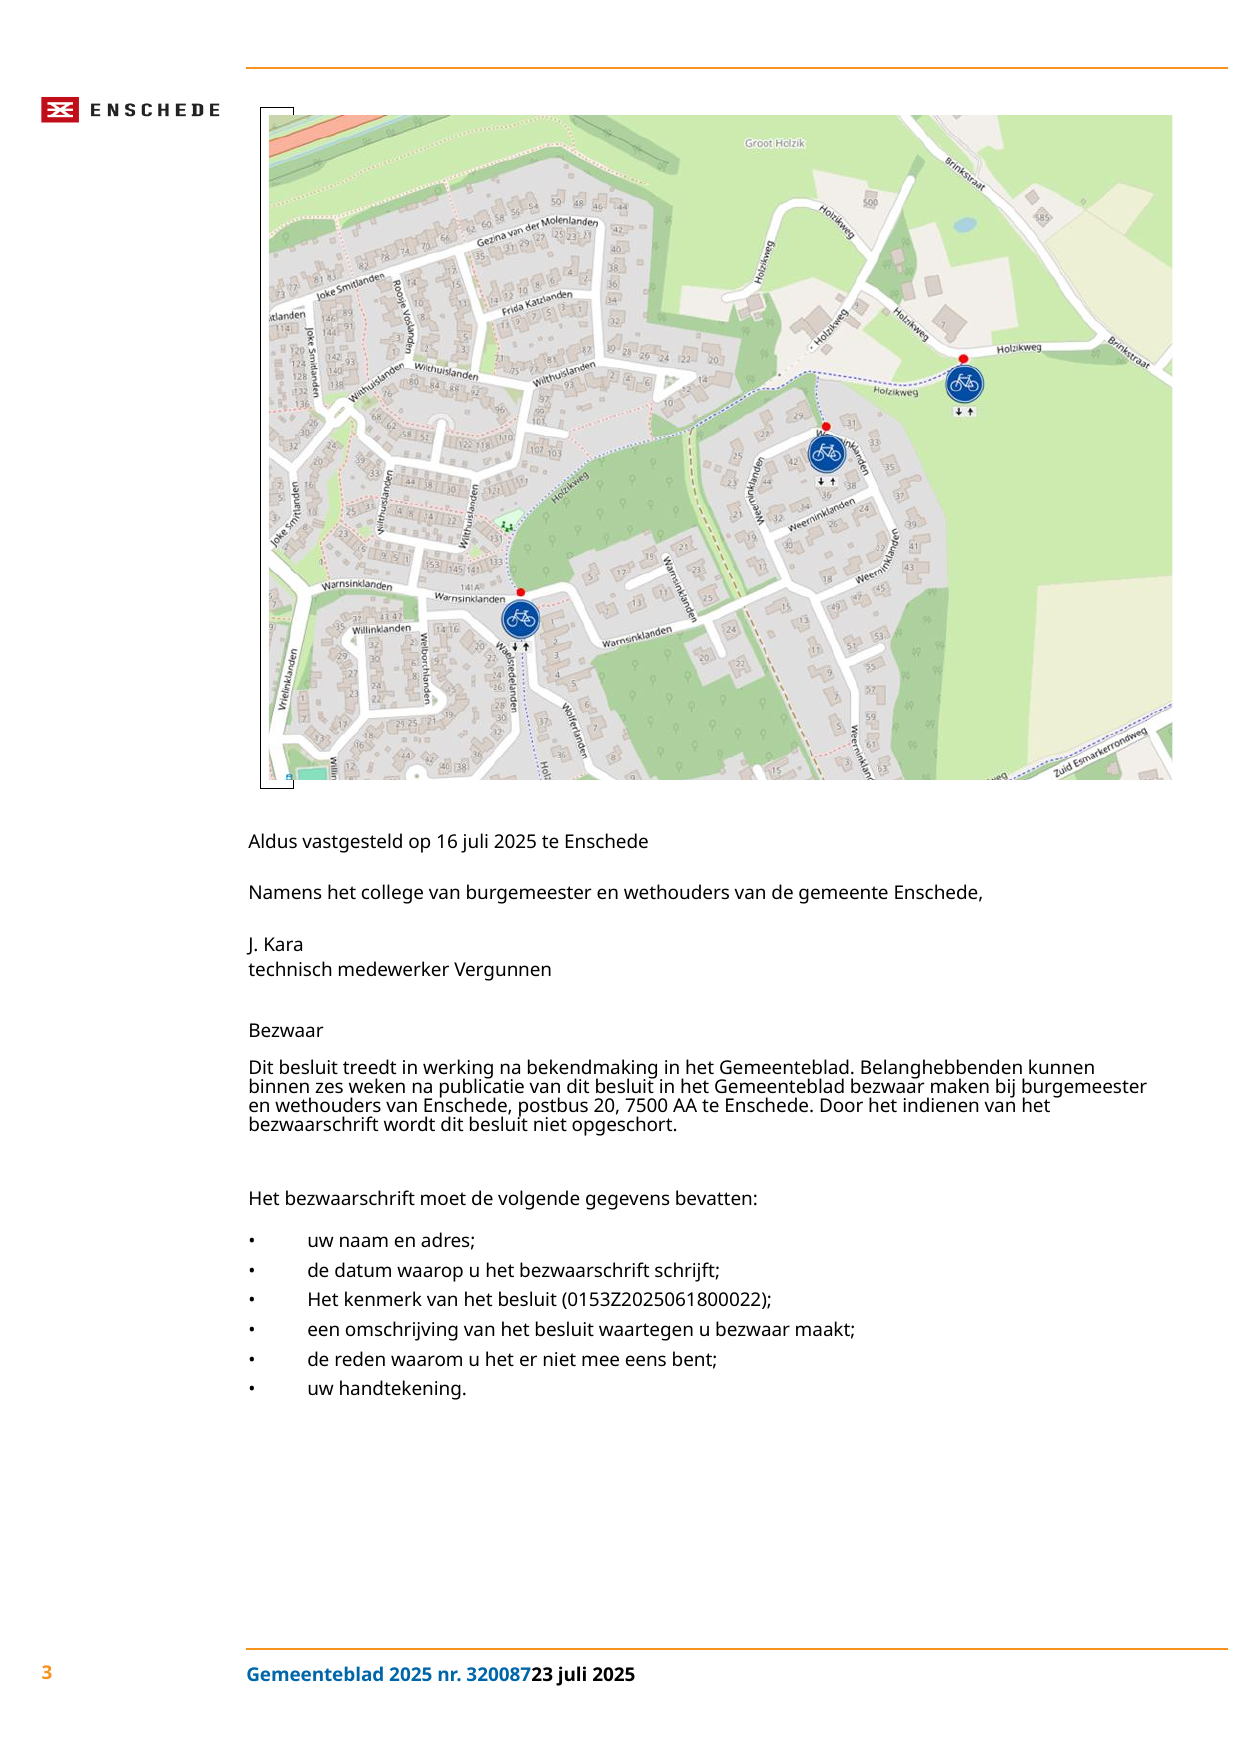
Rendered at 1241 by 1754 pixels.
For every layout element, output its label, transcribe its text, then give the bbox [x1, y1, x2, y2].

text Aldus vastgesteld op 16 juli 2025 te Enschede [248, 828, 1152, 854]
list uw handtekening. [248, 1375, 1152, 1401]
list de datum waarop u het bezwaarschrift schrijft; [248, 1257, 1152, 1283]
picture [41, 47, 231, 172]
text Het bezwaarschrift moet de volgende gegevens bevatten: [248, 1190, 1152, 1210]
list de reden waarom u het er niet mee eens bent; [248, 1346, 1152, 1371]
text technisch medewerker Vergunnen [248, 957, 1152, 982]
picture [268, 115, 1173, 780]
text Dit besluit treedt in werking na bekendmaking in het Gemeenteblad. Belanghebbenden kunnen binnen zes weken na publicatie van dit besluit in het Gemeenteblad bezwaar maken bij burgemeester en wethouders van Enschede, postbus 20, 7500 AA te Enschede. Door het indienen van het bezwaarschrift wordt dit besluit niet opgeschort. [248, 1059, 1152, 1136]
text J. Kara [248, 931, 1152, 957]
list een omschrijving van het besluit waartegen u bezwaar maakt; [248, 1316, 1152, 1342]
text Namens het college van burgemeester en wethouders van de gemeente Enschede, [248, 879, 1152, 905]
list Het kenmerk van het besluit (0153Z2025061800022); [248, 1287, 1152, 1312]
list uw naam en adres; [248, 1227, 1152, 1253]
text Bezwaar [248, 1022, 1152, 1041]
